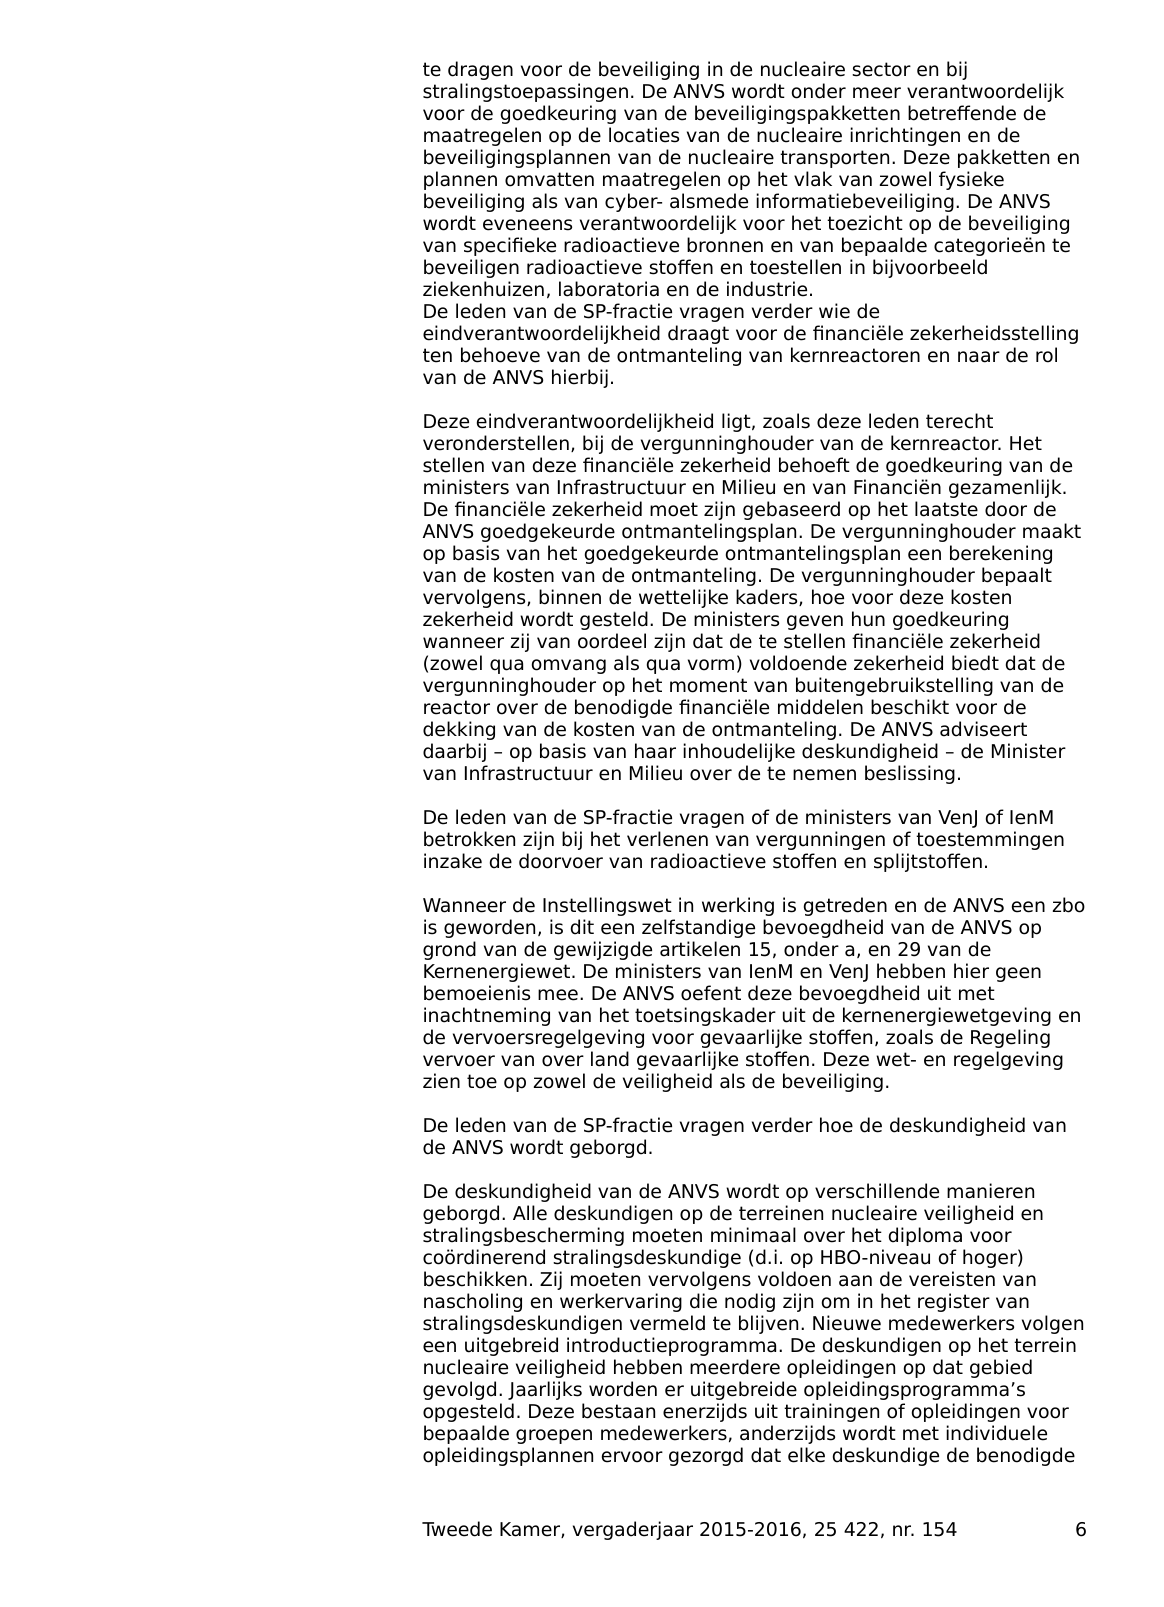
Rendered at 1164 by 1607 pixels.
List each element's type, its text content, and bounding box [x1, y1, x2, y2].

text Wanneer de Instellingswet in werking is getreden en de ANVS een zbo is geworden, is dit een zelfstandige bevoegdheid van de ANVS op grond van de gewijzigde artikelen 15, onder a, en 29 van de Kernenergiewet. De ministers van IenM en VenJ hebben hier geen bemoeienis mee. De ANVS oefent deze bevoegdheid uit met inachtneming van het toetsingskader uit de kernenergiewetgeving en de vervoersregelgeving voor gevaarlijke stoffen, zoals de Regeling vervoer van over land gevaarlijke stoffen. Deze wet- en regelgeving zien toe op zowel de veiligheid als de beveiliging. [422, 895, 1087, 1093]
text te dragen voor de beveiliging in de nucleaire sector en bij stralingstoepassingen. De ANVS wordt onder meer verantwoordelijk voor de goedkeuring van de beveiligingspakketten betreffende de maatregelen op de locaties van de nucleaire inrichtingen en de beveiligingsplannen van de nucleaire transporten. Deze pakketten en plannen omvatten maatregelen op het vlak van zowel fysieke beveiliging als van cyber- alsmede informatiebeveiliging. De ANVS wordt eveneens verantwoordelijk voor het toezicht op de beveiliging van specifieke radioactieve bronnen en van bepaalde categorieën te beveiligen radioactieve stoffen en toestellen in bijvoorbeeld ziekenhuizen, laboratoria en de industrie. [422, 59, 1087, 301]
text De deskundigheid van de ANVS wordt op verschillende manieren geborgd. Alle deskundigen op de terreinen nucleaire veiligheid en stralingsbescherming moeten minimaal over het diploma voor coördinerend stralingsdeskundige (d.i. op HBO-niveau of hoger) beschikken. Zij moeten vervolgens voldoen aan de vereisten van nascholing en werkervaring die nodig zijn om in het register van stralingsdeskundigen vermeld te blijven. Nieuwe medewerkers volgen een uitgebreid introductieprogramma. De deskundigen op het terrein nucleaire veiligheid hebben meerdere opleidingen op dat gebied gevolgd. Jaarlijks worden er uitgebreide opleidingsprogramma’s opgesteld. Deze bestaan enerzijds uit trainingen of opleidingen voor bepaalde groepen medewerkers, anderzijds wordt met individuele opleidingsplannen ervoor gezorgd dat elke deskundige de benodigde [422, 1181, 1087, 1467]
text De leden van de SP-fractie vragen verder hoe de deskundigheid van de ANVS wordt geborgd. [422, 1115, 1087, 1159]
text De leden van de SP-fractie vragen verder wie de eindverantwoordelijkheid draagt voor de financiële zekerheidsstelling ten behoeve van de ontmanteling van kernreactoren en naar de rol van de ANVS hierbij. [422, 301, 1087, 389]
text Deze eindverantwoordelijkheid ligt, zoals deze leden terecht veronderstellen, bij de vergunninghouder van de kernreactor. Het stellen van deze financiële zekerheid behoeft de goedkeuring van de ministers van Infrastructuur en Milieu en van Financiën gezamenlijk. De financiële zekerheid moet zijn gebaseerd op het laatste door de ANVS goedgekeurde ontmantelingsplan. De vergunninghouder maakt op basis van het goedgekeurde ontmantelingsplan een berekening van de kosten van de ontmanteling. De vergunninghouder bepaalt vervolgens, binnen de wettelijke kaders, hoe voor deze kosten zekerheid wordt gesteld. De ministers geven hun goedkeuring wanneer zij van oordeel zijn dat de te stellen financiële zekerheid (zowel qua omvang als qua vorm) voldoende zekerheid biedt dat de vergunninghouder op het moment van buitengebruikstelling van de reactor over de benodigde financiële middelen beschikt voor de dekking van de kosten van de ontmanteling. De ANVS adviseert daarbij – op basis van haar inhoudelijke deskundigheid – de Minister van Infrastructuur en Milieu over de te nemen beslissing. [422, 411, 1087, 784]
text De leden van de SP-fractie vragen of de ministers van VenJ of IenM betrokken zijn bij het verlenen van vergunningen of toestemmingen inzake de doorvoer van radioactieve stoffen en splijtstoffen. [422, 807, 1087, 873]
